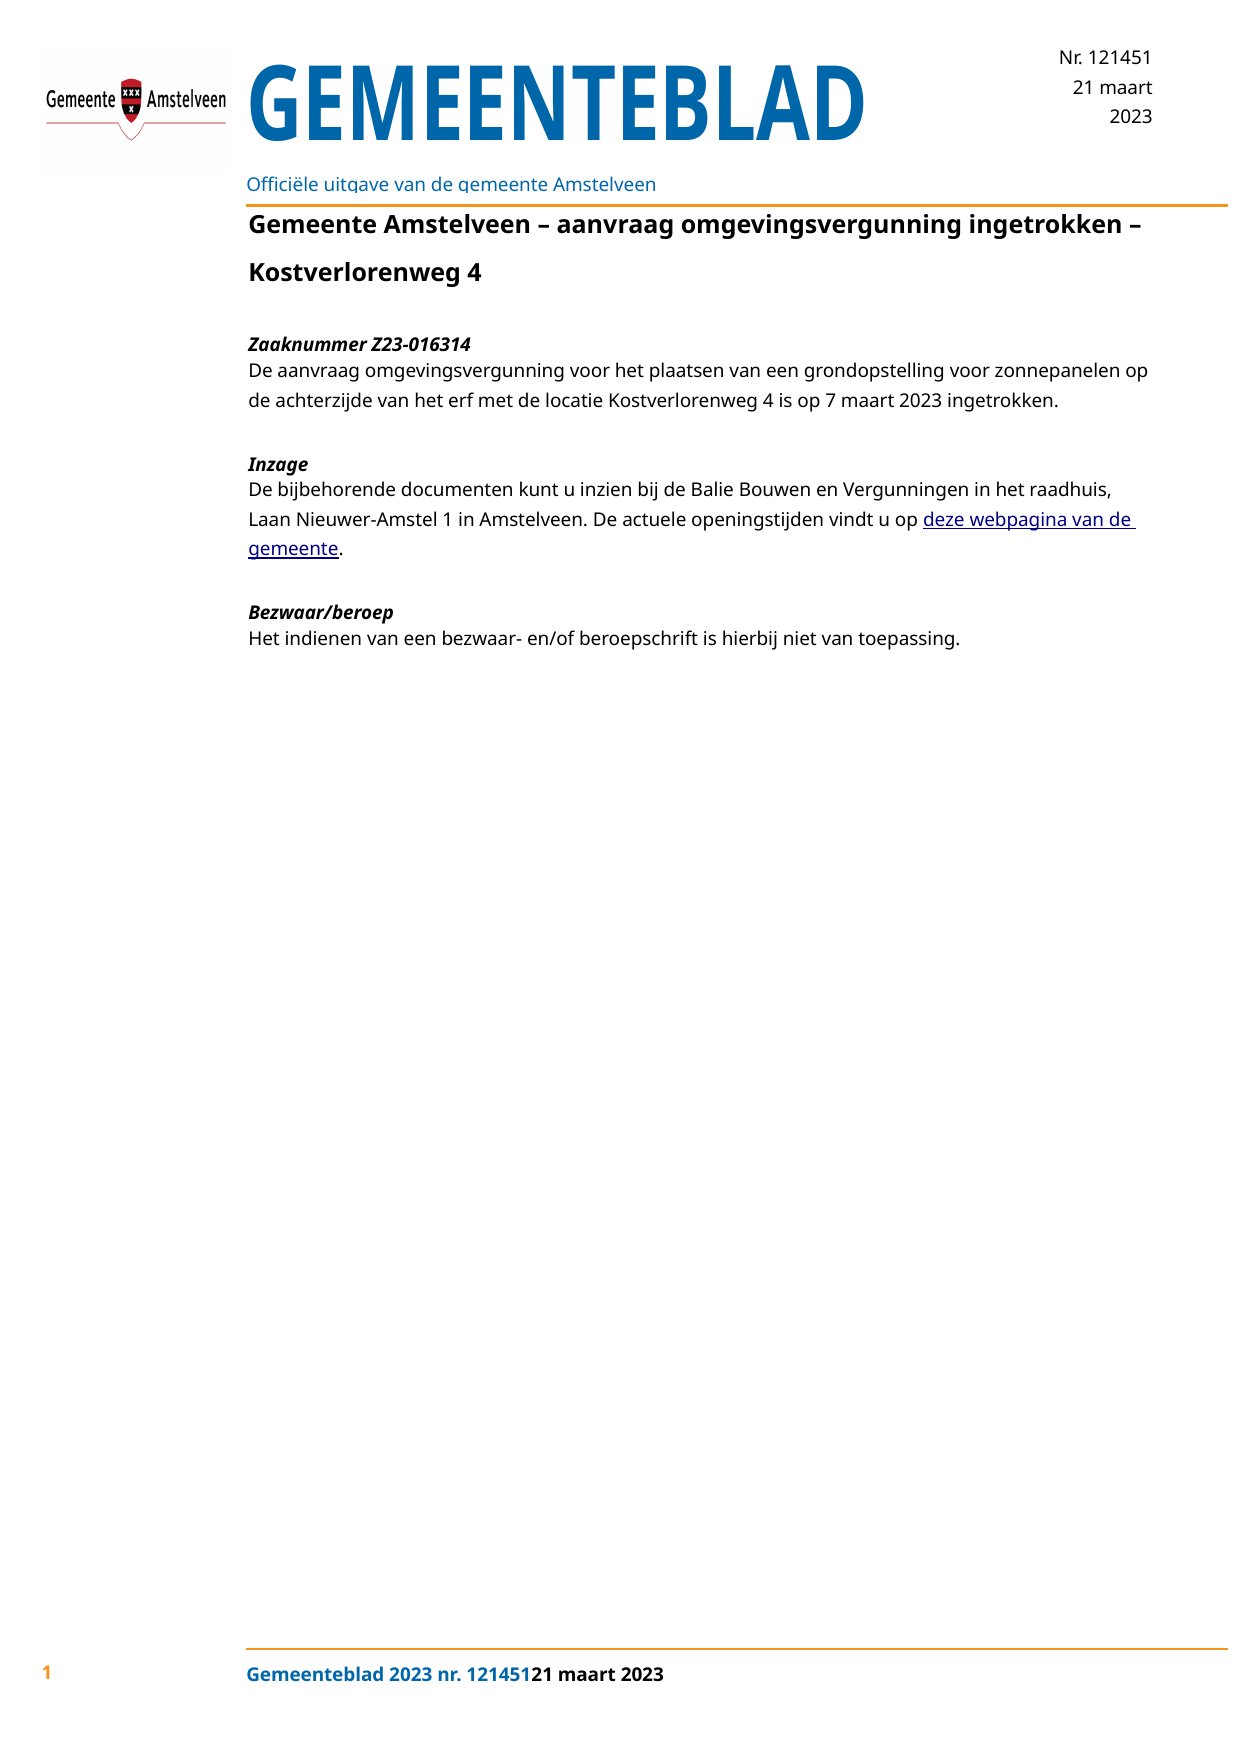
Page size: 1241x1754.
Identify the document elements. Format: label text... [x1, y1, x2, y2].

picture [41, 47, 231, 172]
text Zaaknummer Z23-016314 [248, 331, 1152, 357]
text De bijbehorende documenten kunt u inzien bij de Balie Bouwen en Vergunningen in het raadhuis, Laan Nieuwer-Amstel 1 in Amstelveen. De actuele openingstijden vindt u op deze webpagina van de gemeente. [248, 476, 1152, 561]
text Bezwaar/beroep [248, 599, 1152, 625]
text Inzage [248, 451, 1152, 476]
text De aanvraag omgevingsvergunning voor het plaatsen van een grondopstelling voor zonnepanelen op de achterzijde van het erf met de locatie Kostverlorenweg 4 is op 7 maart 2023 ingetrokken. [248, 357, 1152, 412]
text Gemeente Amstelveen – aanvraag omgevingsvergunning ingetrokken – Kostverlorenweg 4 [248, 207, 1152, 288]
text Het indienen van een bezwaar- en/of beroepschrift is hierbij niet van toepassing. [248, 625, 1152, 651]
